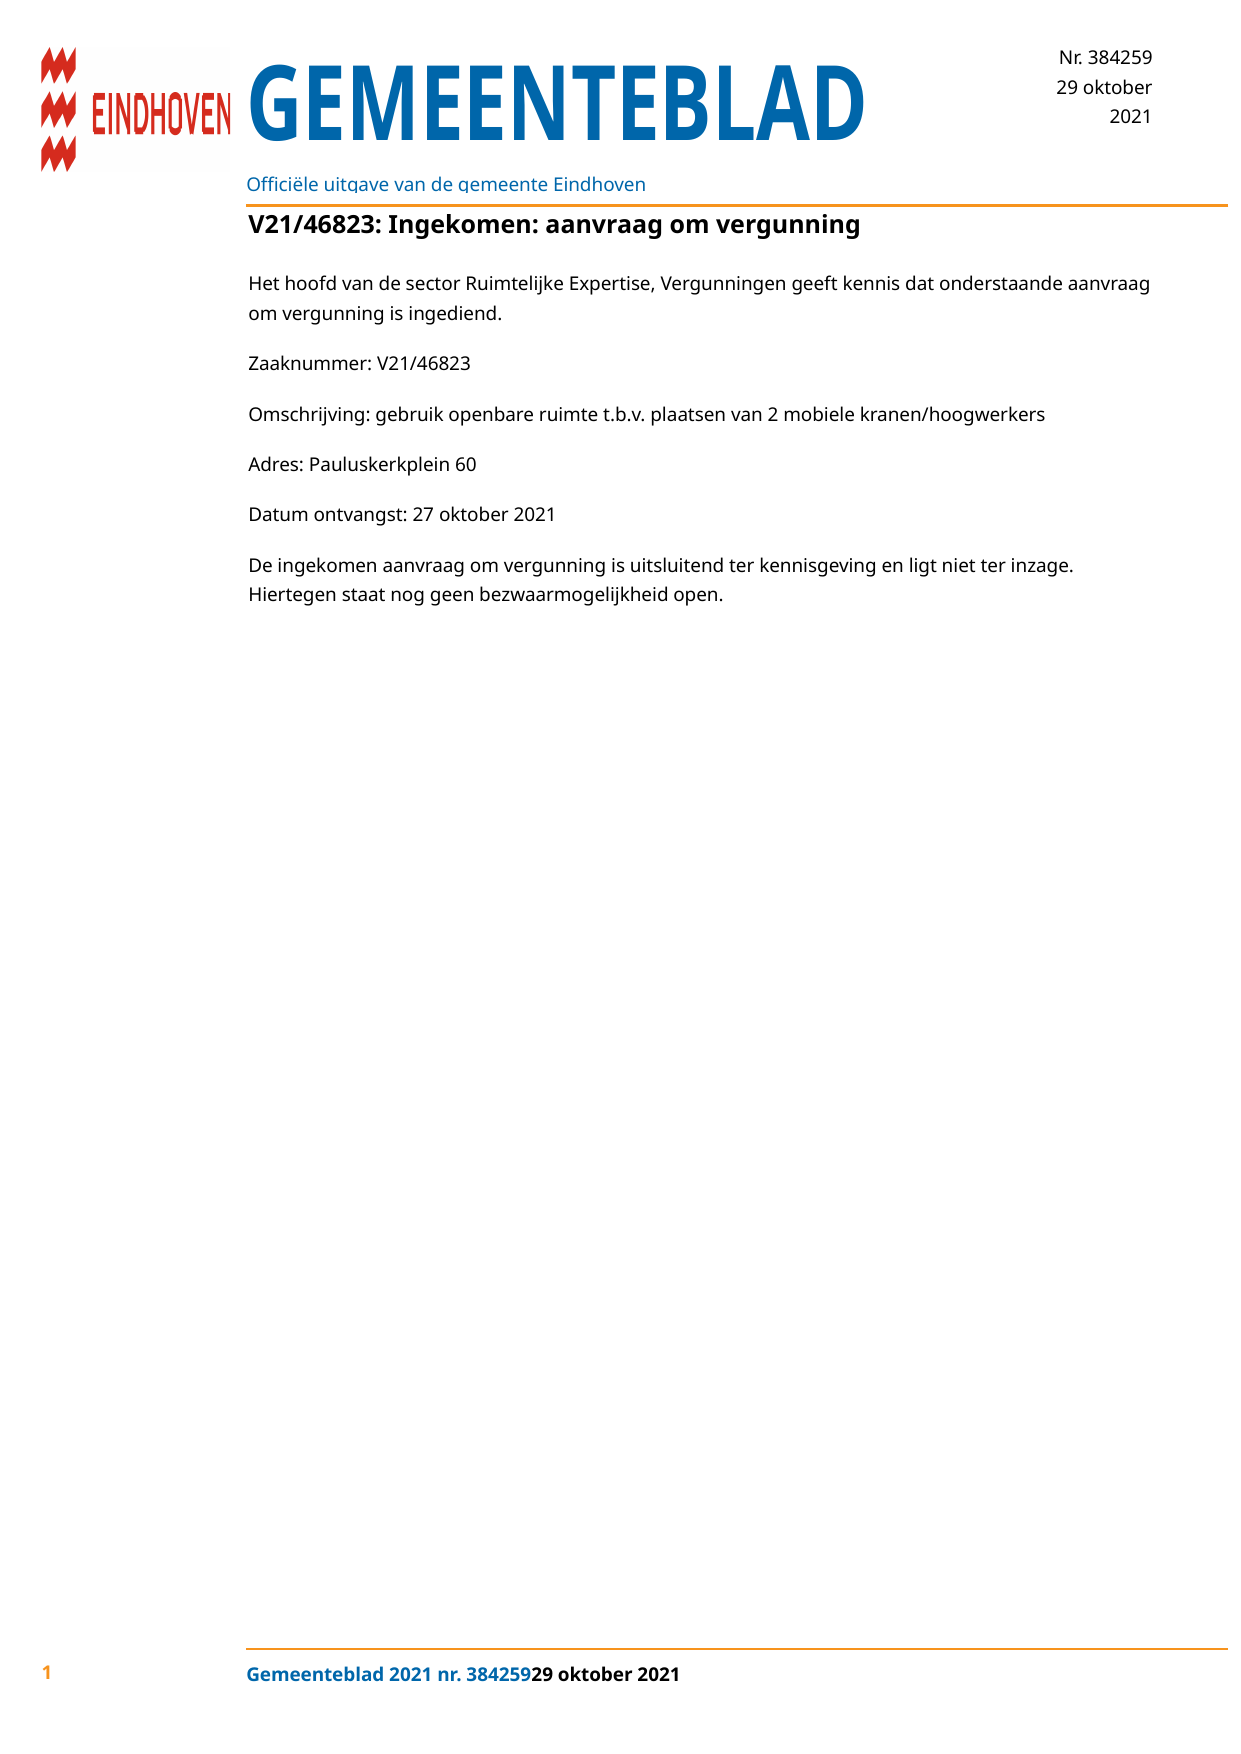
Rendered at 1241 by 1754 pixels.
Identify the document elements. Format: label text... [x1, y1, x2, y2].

picture [41, 47, 231, 172]
text Zaaknummer: V21/46823 [248, 350, 1152, 376]
text Datum ontvangst: 27 oktober 2021 [248, 502, 1152, 527]
text Adres: Pauluskerkplein 60 [248, 451, 1152, 477]
text De ingekomen aanvraag om vergunning is uitsluitend ter kennisgeving en ligt niet ter inzage. Hiertegen staat nog geen bezwaarmogelijkheid open. [248, 552, 1152, 607]
text V21/46823: Ingekomen: aanvraag om vergunning [248, 207, 1152, 241]
text Omschrijving: gebruik openbare ruimte t.b.v. plaatsen van 2 mobiele kranen/hoogwerkers [248, 401, 1152, 426]
text Het hoofd van de sector Ruimtelijke Expertise, Vergunningen geeft kennis dat onderstaande aanvraag om vergunning is ingediend. [248, 270, 1152, 326]
